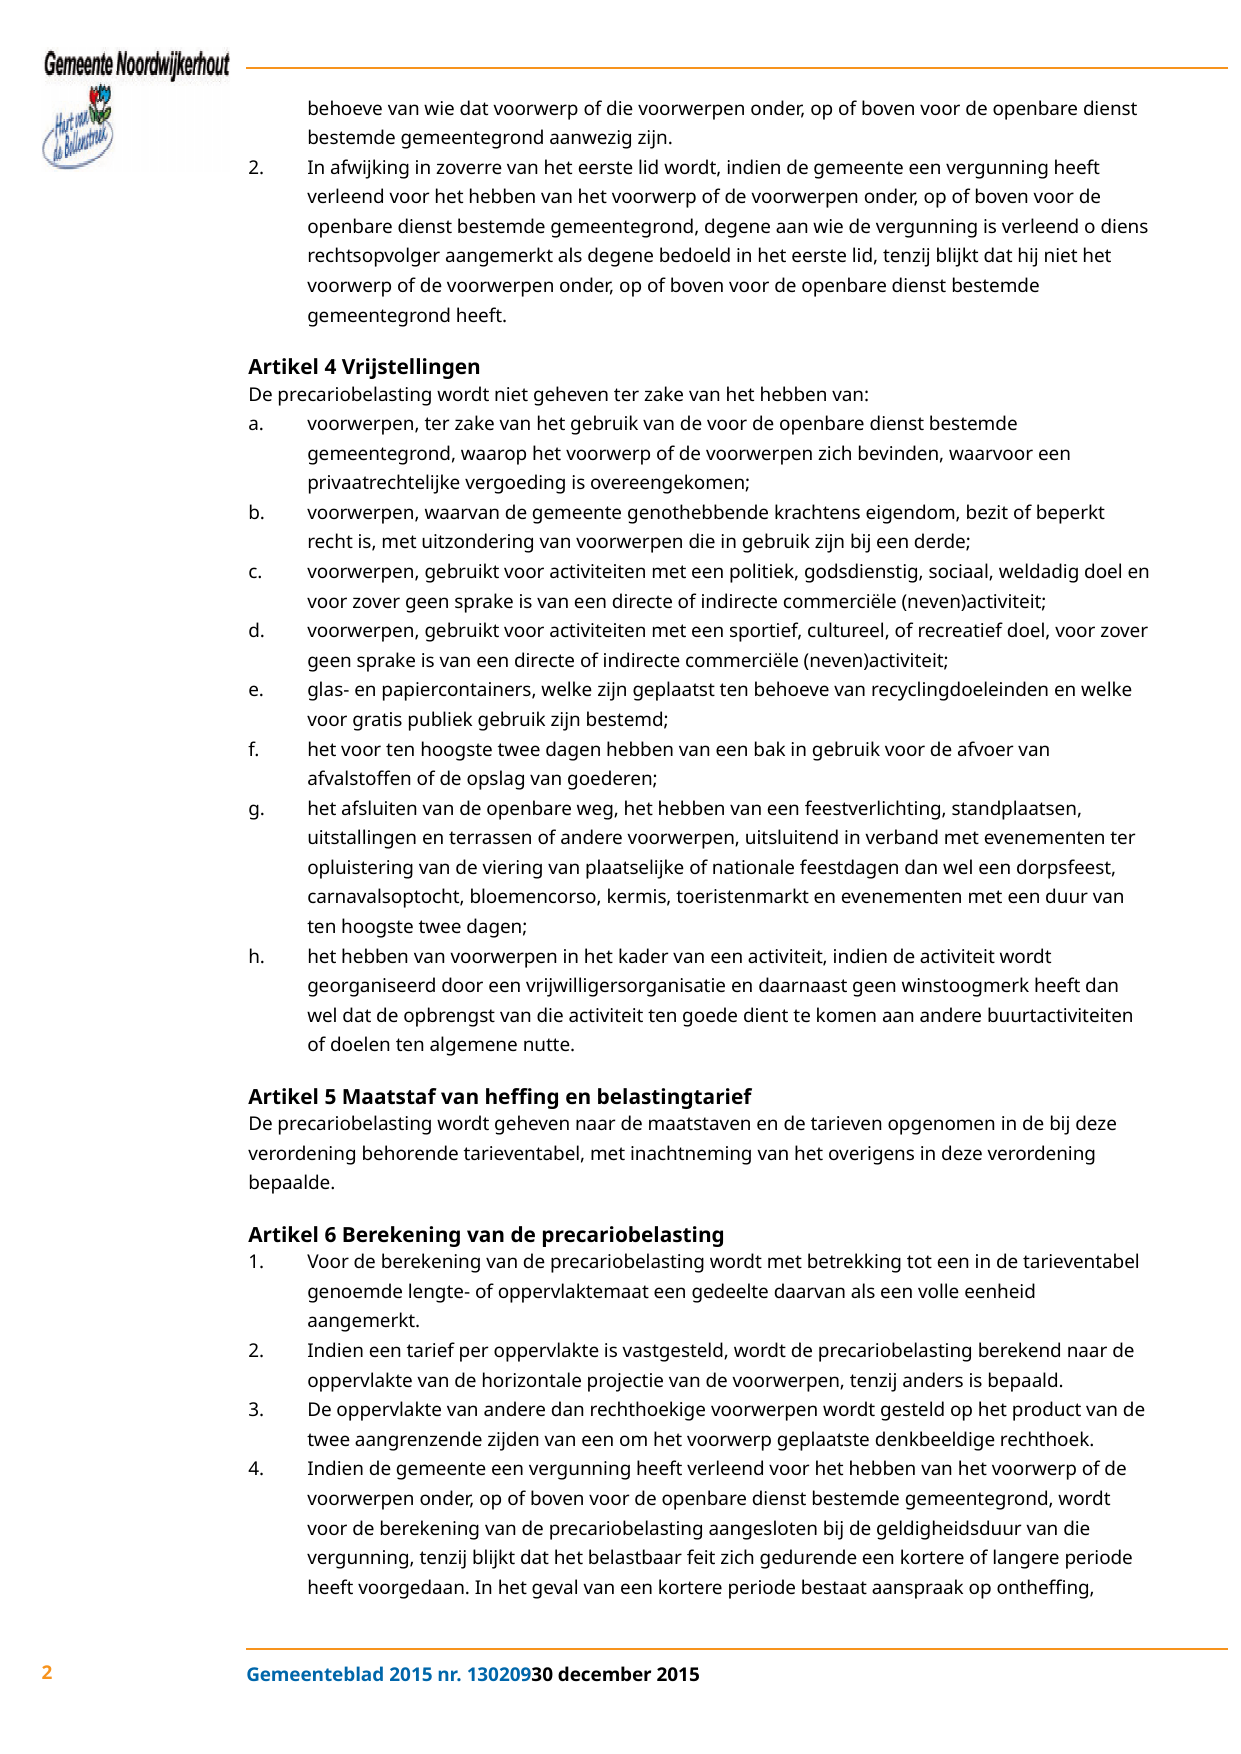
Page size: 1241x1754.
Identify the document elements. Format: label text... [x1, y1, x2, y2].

list behoeve van wie dat voorwerp of die voorwerpen onder, op of boven voor de openbare dienst bestemde gemeentegrond aanwezig zijn. [248, 95, 1152, 150]
text De precariobelasting wordt niet geheven ter zake van het hebben van: [248, 381, 1152, 406]
list voorwerpen, gebruikt voor activiteiten met een politiek, godsdienstig, sociaal, weldadig doel en voor zover geen sprake is van een directe of indirecte commerciële (neven)activiteit; [248, 558, 1152, 613]
list Indien de gemeente een vergunning heeft verleend voor het hebben van het voorwerp of de voorwerpen onder, op of boven voor de openbare dienst bestemde gemeentegrond, wordt voor de berekening van de precariobelasting aangesloten bij de geldigheidsduur van die vergunning, tenzij blijkt dat het belastbaar feit zich gedurende een kortere of langere periode heeft voorgedaan. In het geval van een kortere periode bestaat aanspraak op ontheffing, [248, 1456, 1152, 1599]
list In afwijking in zoverre van het eerste lid wordt, indien de gemeente een vergunning heeft verleend voor het hebben van het voorwerp of de voorwerpen onder, op of boven voor de openbare dienst bestemde gemeentegrond, degene aan wie de vergunning is verleend o diens rechtsopvolger aangemerkt als degene bedoeld in het eerste lid, tenzij blijkt dat hij niet het voorwerp of de voorwerpen onder, op of boven voor de openbare dienst bestemde gemeentegrond heeft. [248, 154, 1152, 328]
text Artikel 4 Vrijstellingen [248, 352, 1152, 381]
text Artikel 6 Berekening van de precariobelasting [248, 1220, 1152, 1248]
text Artikel 5 Maatstaf van heffing en belastingtarief [248, 1082, 1152, 1110]
list voorwerpen, ter zake van het gebruik van de voor de openbare dienst bestemde gemeentegrond, waarop het voorwerp of de voorwerpen zich bevinden, waarvoor een privaatrechtelijke vergoeding is overeengekomen; [248, 410, 1152, 495]
list het hebben van voorwerpen in het kader van een activiteit, indien de activiteit wordt georganiseerd door een vrijwilligersorganisatie en daarnaast geen winstoogmerk heeft dan wel dat de opbrengst van die activiteit ten goede dient te komen aan andere buurtactiviteiten of doelen ten algemene nutte. [248, 943, 1152, 1057]
list Indien een tarief per oppervlakte is vastgesteld, wordt de precariobelasting berekend naar de oppervlakte van de horizontale projectie van de voorwerpen, tenzij anders is bepaald. [248, 1337, 1152, 1392]
list het afsluiten van de openbare weg, het hebben van een feestverlichting, standplaatsen, uitstallingen en terrassen of andere voorwerpen, uitsluitend in verband met evenementen ter opluistering van de viering van plaatselijke of nationale feestdagen dan wel een dorpsfeest, carnavalsoptocht, bloemencorso, kermis, toeristenmarkt en evenementen met een duur van ten hoogste twee dagen; [248, 795, 1152, 939]
text De precariobelasting wordt geheven naar de maatstaven en de tarieven opgenomen in de bij deze verordening behorende tarieventabel, met inachtneming van het overigens in deze verordening bepaalde. [248, 1110, 1152, 1195]
list het voor ten hoogste twee dagen hebben van een bak in gebruik voor de afvoer van afvalstoffen of de opslag van goederen; [248, 736, 1152, 791]
list voorwerpen, waarvan de gemeente genothebbende krachtens eigendom, bezit of beperkt recht is, met uitzondering van voorwerpen die in gebruik zijn bij een derde; [248, 499, 1152, 554]
picture [41, 47, 231, 172]
list De oppervlakte van andere dan rechthoekige voorwerpen wordt gesteld op het product van de twee aangrenzende zijden van een om het voorwerp geplaatste denkbeeldige rechthoek. [248, 1396, 1152, 1452]
list voorwerpen, gebruikt voor activiteiten met een sportief, cultureel, of recreatief doel, voor zover geen sprake is van een directe of indirecte commerciële (neven)activiteit; [248, 617, 1152, 673]
list glas- en papiercontainers, welke zijn geplaatst ten behoeve van recyclingdoeleinden en welke voor gratis publiek gebruik zijn bestemd; [248, 677, 1152, 732]
list Voor de berekening van de precariobelasting wordt met betrekking tot een in de tarieventabel genoemde lengte- of oppervlaktemaat een gedeelte daarvan als een volle eenheid aangemerkt. [248, 1248, 1152, 1333]
